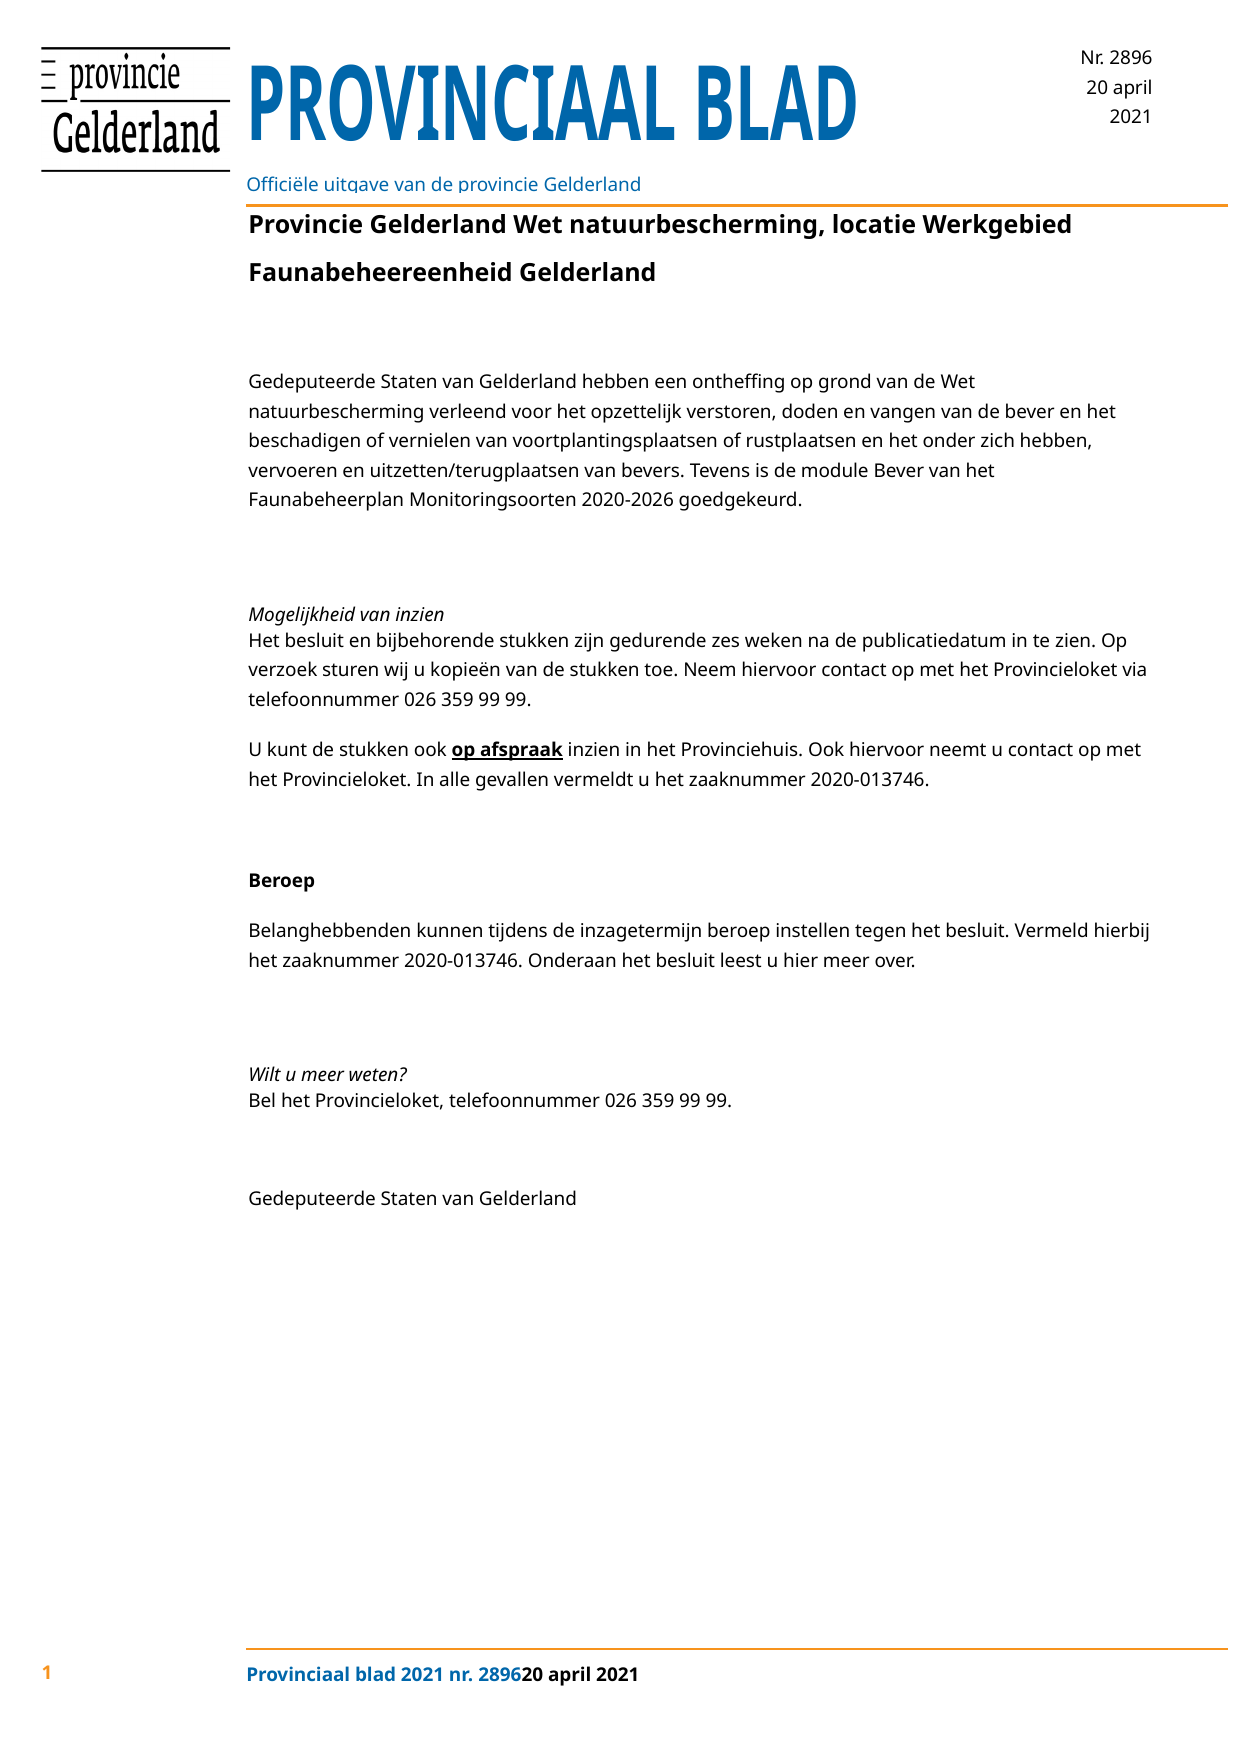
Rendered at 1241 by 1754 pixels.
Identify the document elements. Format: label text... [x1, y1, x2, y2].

text Gedeputeerde Staten van Gelderland hebben een ontheffing op grond van de Wet natuurbescherming verleend voor het opzettelijk verstoren, doden en vangen van de bever en het beschadigen of vernielen van voortplantingsplaatsen of rustplaatsen en het onder zich hebben, vervoeren en uitzetten/terugplaatsen van bevers. Tevens is de module Bever van het Faunabeheerplan Monitoringsoorten 2020-2026 goedgekeurd. [248, 368, 1152, 512]
text Beroep [248, 867, 1152, 892]
text Bel het Provincieloket, telefoonnummer 026 359 99 99. [248, 1087, 1152, 1113]
picture [41, 47, 231, 172]
text Het besluit en bijbehorende stukken zijn gedurende zes weken na de publicatiedatum in te zien. Op verzoek sturen wij u kopieën van de stukken toe. Neem hiervoor contact op met het Provincieloket via telefoonnummer 026 359 99 99. [248, 627, 1152, 712]
text Provincie Gelderland Wet natuurbescherming, locatie Werkgebied Faunabeheereenheid Gelderland [248, 207, 1152, 288]
text U kunt de stukken ook op afspraak inzien in het Provinciehuis. Ook hiervoor neemt u contact op met het Provincieloket. In alle gevallen vermeldt u het zaaknummer 2020-013746. [248, 736, 1152, 792]
text Belanghebbenden kunnen tijdens de inzagetermijn beroep instellen tegen het besluit. Vermeld hierbij het zaaknummer 2020-013746. Onderaan het besluit leest u hier meer over. [248, 917, 1152, 972]
text Wilt u meer weten? [248, 1061, 1152, 1087]
text Mogelijkheid van inzien [248, 601, 1152, 627]
text Gedeputeerde Staten van Gelderland [248, 1185, 1152, 1211]
